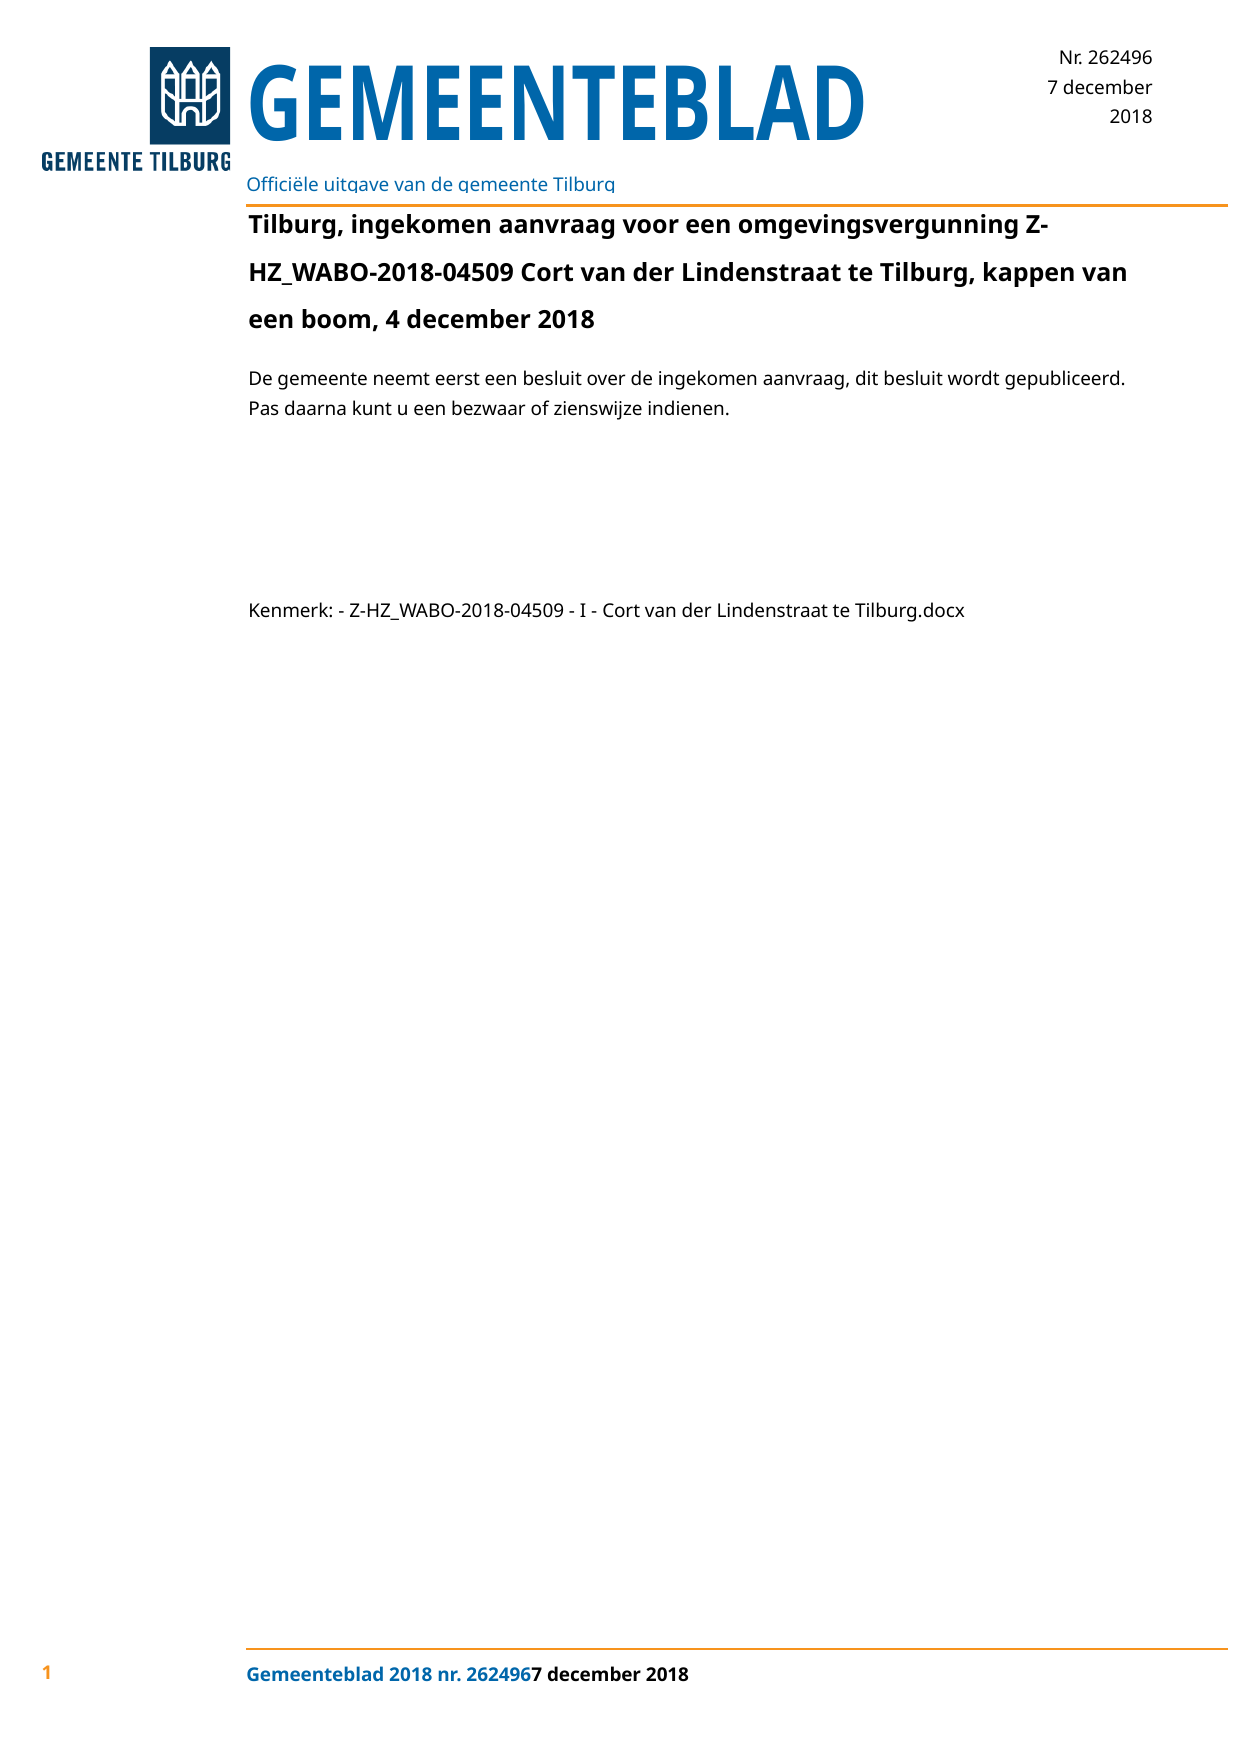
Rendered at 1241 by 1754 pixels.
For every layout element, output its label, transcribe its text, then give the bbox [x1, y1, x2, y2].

text De gemeente neemt eerst een besluit over de ingekomen aanvraag, dit besluit wordt gepubliceerd. Pas daarna kunt u een bezwaar of zienswijze indienen. [248, 366, 1152, 421]
picture [41, 47, 231, 172]
text Tilburg, ingekomen aanvraag voor een omgevingsvergunning Z-HZ_WABO-2018-04509 Cort van der Lindenstraat te Tilburg, kappen van een boom, 4 december 2018 [248, 207, 1152, 336]
text Kenmerk: - Z-HZ_WABO-2018-04509 - I - Cort van der Lindenstraat te Tilburg.docx [248, 597, 1152, 622]
